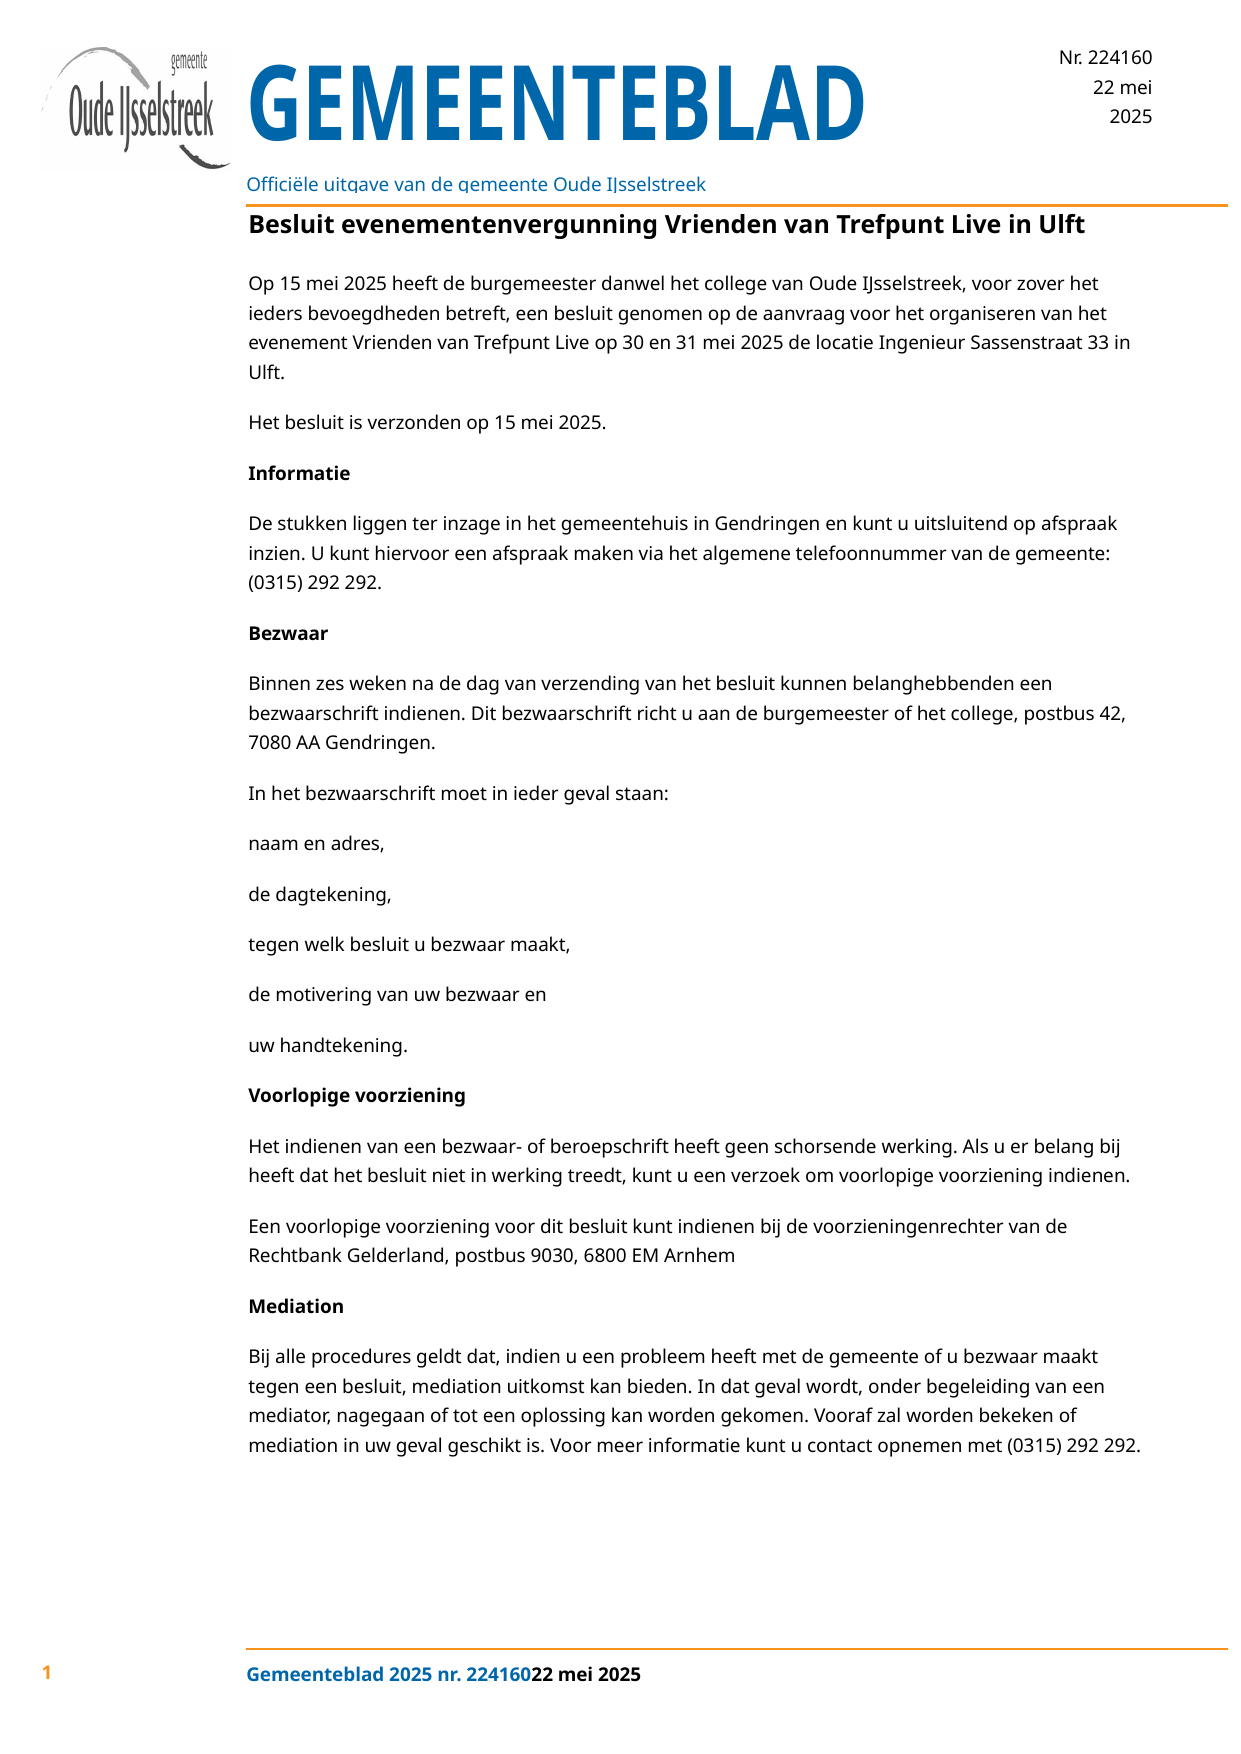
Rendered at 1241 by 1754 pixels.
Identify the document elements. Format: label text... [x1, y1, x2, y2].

text Besluit evenementenvergunning Vrienden van Trefpunt Live in Ulft [248, 207, 1152, 241]
text Op 15 mei 2025 heeft de burgemeester danwel het college van Oude IJsselstreek, voor zover het ieders bevoegdheden betreft, een besluit genomen op de aanvraag voor het organiseren van het evenement Vrienden van Trefpunt Live op 30 en 31 mei 2025 de locatie Ingenieur Sassenstraat 33 in Ulft. [248, 270, 1152, 385]
text Een voorlopige voorziening voor dit besluit kunt indienen bij de voorzieningenrechter van de Rechtbank Gelderland, postbus 9030, 6800 EM Arnhem [248, 1213, 1152, 1268]
text uw handtekening. [248, 1032, 1152, 1058]
text De stukken liggen ter inzage in het gemeentehuis in Gendringen en kunt u uitsluitend op afspraak inzien. U kunt hiervoor een afspraak maken via het algemene telefoonnummer van de gemeente: (0315) 292 292. [248, 510, 1152, 595]
text Bezwaar [248, 620, 1152, 646]
text In het bezwaarschrift moet in ieder geval staan: [248, 780, 1152, 806]
text Het besluit is verzonden op 15 mei 2025. [248, 409, 1152, 435]
text Binnen zes weken na de dag van verzending van het besluit kunnen belanghebbenden een bezwaarschrift indienen. Dit bezwaarschrift richt u aan de burgemeester of het college, postbus 42, 7080 AA Gendringen. [248, 670, 1152, 755]
text tegen welk besluit u bezwaar maakt, [248, 931, 1152, 957]
picture [41, 47, 231, 172]
text de motivering van uw bezwaar en [248, 982, 1152, 1007]
text Bij alle procedures geldt dat, indien u een probleem heeft met de gemeente of u bezwaar maakt tegen een besluit, mediation uitkomst kan bieden. In dat geval wordt, onder begeleiding van een mediator, nagegaan of tot een oplossing kan worden gekomen. Vooraf zal worden bekeken of mediation in uw geval geschikt is. Voor meer informatie kunt u contact opnemen met (0315) 292 292. [248, 1343, 1152, 1458]
text Het indienen van een bezwaar- of beroepschrift heeft geen schorsende werking. Als u er belang bij heeft dat het besluit niet in werking treedt, kunt u een verzoek om voorlopige voorziening indienen. [248, 1133, 1152, 1188]
text Mediation [248, 1293, 1152, 1318]
text Informatie [248, 460, 1152, 486]
text naam en adres, [248, 830, 1152, 856]
text Voorlopige voorziening [248, 1082, 1152, 1108]
text de dagtekening, [248, 881, 1152, 906]
